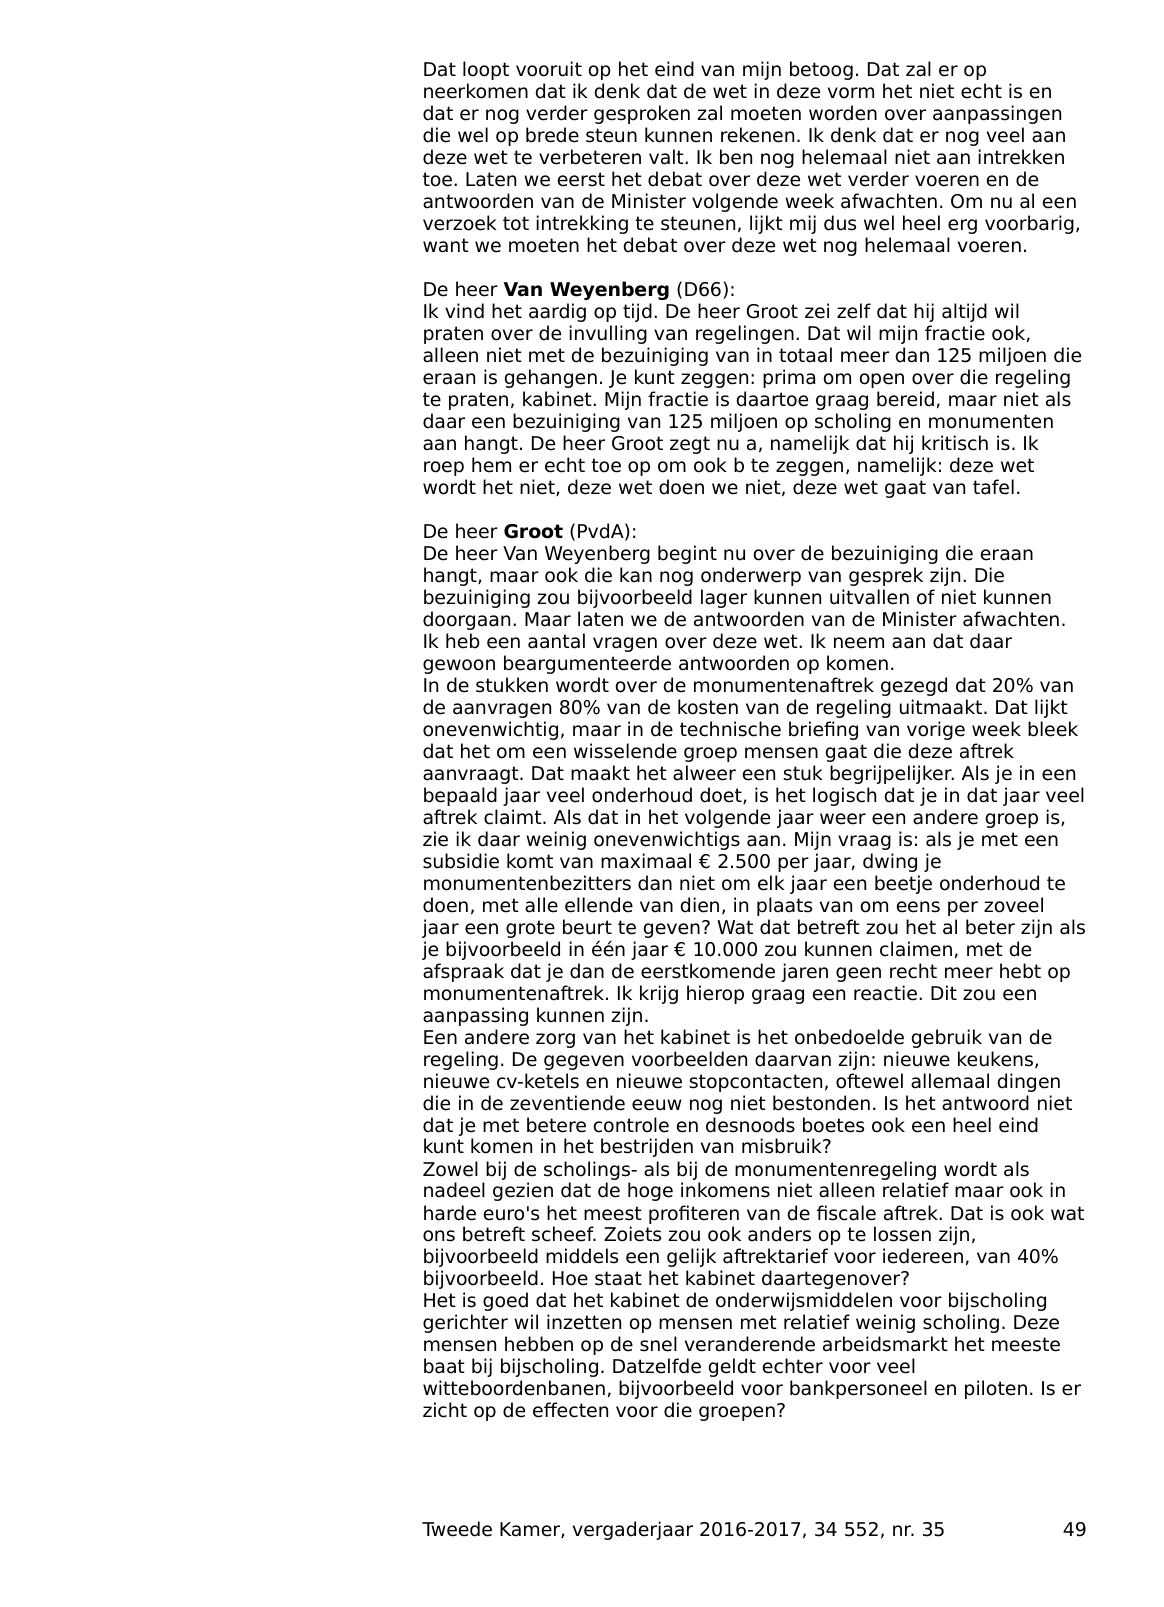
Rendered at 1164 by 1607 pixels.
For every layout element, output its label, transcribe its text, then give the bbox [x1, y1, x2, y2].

text Een andere zorg van het kabinet is het onbedoelde gebruik van de regeling. De gegeven voorbeelden daarvan zijn: nieuwe keukens, nieuwe cv-ketels en nieuwe stopcontacten, oftewel allemaal dingen die in de zeventiende eeuw nog niet bestonden. Is het antwoord niet dat je met betere controle en desnoods boetes ook een heel eind kunt komen in het bestrijden van misbruik? [422, 1027, 1087, 1158]
text De heer Groot (PvdA): [422, 521, 1087, 543]
text Dat loopt vooruit op het eind van mijn betoog. Dat zal er op neerkomen dat ik denk dat de wet in deze vorm het niet echt is en dat er nog verder gesproken zal moeten worden over aanpassingen die wel op brede steun kunnen rekenen. Ik denk dat er nog veel aan deze wet te verbeteren valt. Ik ben nog helemaal niet aan intrekken toe. Laten we eerst het debat over deze wet verder voeren en de antwoorden van de Minister volgende week afwachten. Om nu al een verzoek tot intrekking te steunen, lijkt mij dus wel heel erg voorbarig, want we moeten het debat over deze wet nog helemaal voeren. [422, 59, 1087, 257]
text Zowel bij de scholings- als bij de monumentenregeling wordt als nadeel gezien dat de hoge inkomens niet alleen relatief maar ook in harde euro's het meest profiteren van de fiscale aftrek. Dat is ook wat ons betreft scheef. Zoiets zou ook anders op te lossen zijn, bijvoorbeeld middels een gelijk aftrektarief voor iedereen, van 40% bijvoorbeeld. Hoe staat het kabinet daartegenover? [422, 1158, 1087, 1290]
text De heer Van Weyenberg (D66): [422, 279, 1087, 301]
text In de stukken wordt over de monumentenaftrek gezegd dat 20% van de aanvragen 80% van de kosten van de regeling uitmaakt. Dat lijkt onevenwichtig, maar in de technische briefing van vorige week bleek dat het om een wisselende groep mensen gaat die deze aftrek aanvraagt. Dat maakt het alweer een stuk begrijpelijker. Als je in een bepaald jaar veel onderhoud doet, is het logisch dat je in dat jaar veel aftrek claimt. Als dat in het volgende jaar weer een andere groep is, zie ik daar weinig onevenwichtigs aan. Mijn vraag is: als je met een subsidie komt van maximaal € 2.500 per jaar, dwing je monumentenbezitters dan niet om elk jaar een beetje onderhoud te doen, met alle ellende van dien, in plaats van om eens per zoveel jaar een grote beurt te geven? Wat dat betreft zou het al beter zijn als je bijvoorbeeld in één jaar € 10.000 zou kunnen claimen, met de afspraak dat je dan de eerstkomende jaren geen recht meer hebt op monumentenaftrek. Ik krijg hierop graag een reactie. Dit zou een aanpassing kunnen zijn. [422, 675, 1087, 1027]
text De heer Van Weyenberg begint nu over de bezuiniging die eraan hangt, maar ook die kan nog onderwerp van gesprek zijn. Die bezuiniging zou bijvoorbeeld lager kunnen uitvallen of niet kunnen doorgaan. Maar laten we de antwoorden van de Minister afwachten. Ik heb een aantal vragen over deze wet. Ik neem aan dat daar gewoon beargumenteerde antwoorden op komen. [422, 543, 1087, 675]
text Het is goed dat het kabinet de onderwijsmiddelen voor bijscholing gerichter wil inzetten op mensen met relatief weinig scholing. Deze mensen hebben op de snel veranderende arbeidsmarkt het meeste baat bij bijscholing. Datzelfde geldt echter voor veel witteboordenbanen, bijvoorbeeld voor bankpersoneel en piloten. Is er zicht op de effecten voor die groepen? [422, 1290, 1087, 1422]
text Ik vind het aardig op tijd. De heer Groot zei zelf dat hij altijd wil praten over de invulling van regelingen. Dat wil mijn fractie ook, alleen niet met de bezuiniging van in totaal meer dan 125 miljoen die eraan is gehangen. Je kunt zeggen: prima om open over die regeling te praten, kabinet. Mijn fractie is daartoe graag bereid, maar niet als daar een bezuiniging van 125 miljoen op scholing en monumenten aan hangt. De heer Groot zegt nu a, namelijk dat hij kritisch is. Ik roep hem er echt toe op om ook b te zeggen, namelijk: deze wet wordt het niet, deze wet doen we niet, deze wet gaat van tafel. [422, 301, 1087, 499]
